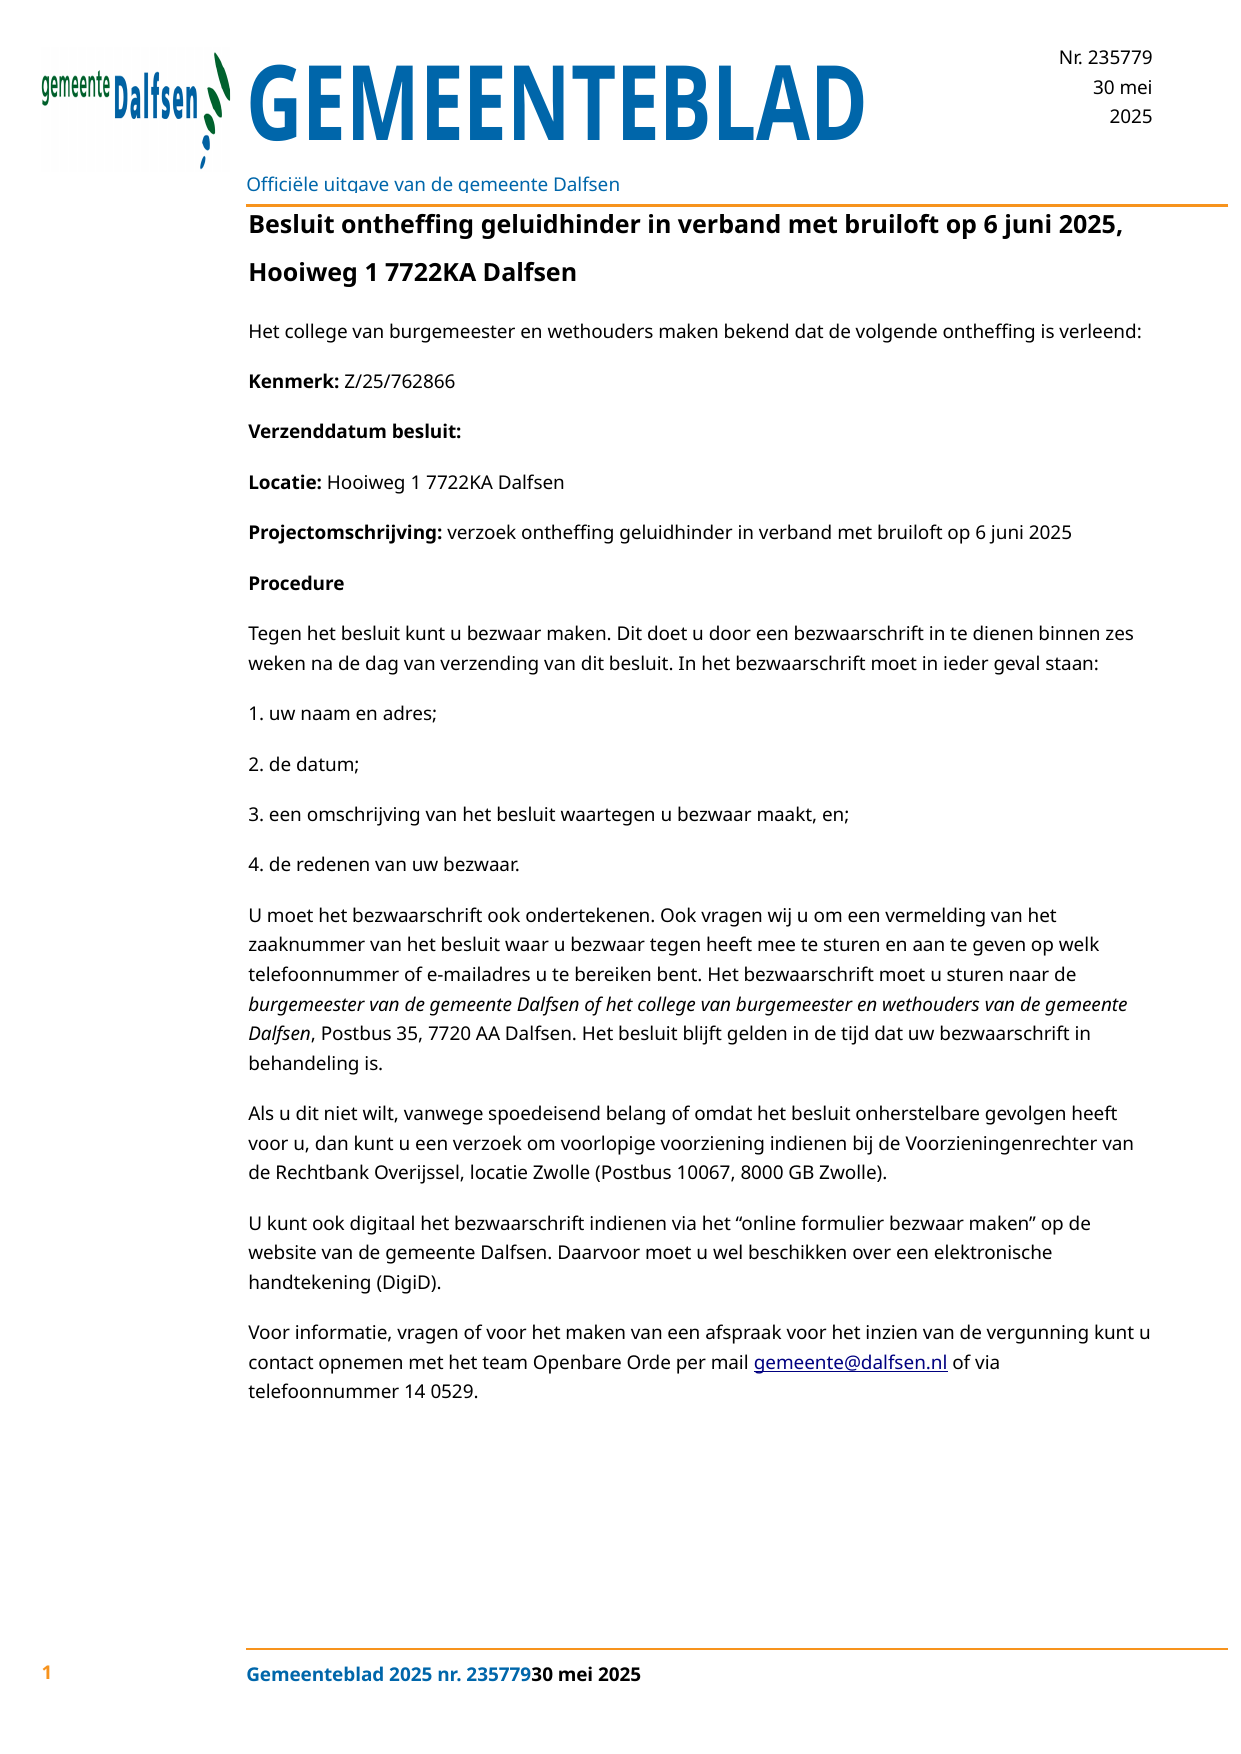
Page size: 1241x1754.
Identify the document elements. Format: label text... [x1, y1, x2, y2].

text Besluit ontheffing geluidhinder in verband met bruiloft op 6 juni 2025, Hooiweg 1 7722KA Dalfsen [248, 207, 1152, 288]
text Projectomschrijving: verzoek ontheffing geluidhinder in verband met bruiloft op 6 juni 2025 [248, 519, 1152, 545]
text Het college van burgemeester en wethouders maken bekend dat de volgende ontheffing is verleend: [248, 318, 1152, 344]
text 1. uw naam en adres; [248, 700, 1152, 726]
text Tegen het besluit kunt u bezwaar maken. Dit doet u door een bezwaarschrift in te dienen binnen zes weken na de dag van verzending van dit besluit. In het bezwaarschrift moet in ieder geval staan: [248, 620, 1152, 676]
text Voor informatie, vragen of voor het maken van een afspraak voor het inzien van de vergunning kunt u contact opnemen met het team Openbare Orde per mail gemeente@dalfsen.nl of via telefoonnummer 14 0529. [248, 1319, 1152, 1404]
text Locatie: Hooiweg 1 7722KA Dalfsen [248, 469, 1152, 495]
text 4. de redenen van uw bezwaar. [248, 852, 1152, 877]
text U kunt ook digitaal het bezwaarschrift indienen via het “online formulier bezwaar maken” op de website van de gemeente Dalfsen. Daarvoor moet u wel beschikken over een elektronische handtekening (DigiD). [248, 1210, 1152, 1295]
text 2. de datum; [248, 751, 1152, 777]
text Kenmerk: Z/25/762866 [248, 368, 1152, 394]
text 3. een omschrijving van het besluit waartegen u bezwaar maakt, en; [248, 801, 1152, 827]
picture [41, 47, 231, 172]
text Procedure [248, 570, 1152, 596]
text Verzenddatum besluit: [248, 419, 1152, 444]
text Als u dit niet wilt, vanwege spoedeisend belang of omdat het besluit onherstelbare gevolgen heeft voor u, dan kunt u een verzoek om voorlopige voorziening indienen bij de Voorzieningenrechter van de Rechtbank Overijssel, locatie Zwolle (Postbus 10067, 8000 GB Zwolle). [248, 1100, 1152, 1185]
text U moet het bezwaarschrift ook ondertekenen. Ook vragen wij u om een vermelding van het zaaknummer van het besluit waar u bezwaar tegen heeft mee te sturen en aan te geven op welk telefoonnummer of e-mailadres u te bereiken bent. Het bezwaarschrift moet u sturen naar de burgemeester van de gemeente Dalfsen of het college van burgemeester en wethouders van de gemeente Dalfsen, Postbus 35, 7720 AA Dalfsen. Het besluit blijft gelden in de tijd dat uw bezwaarschrift in behandeling is. [248, 902, 1152, 1076]
